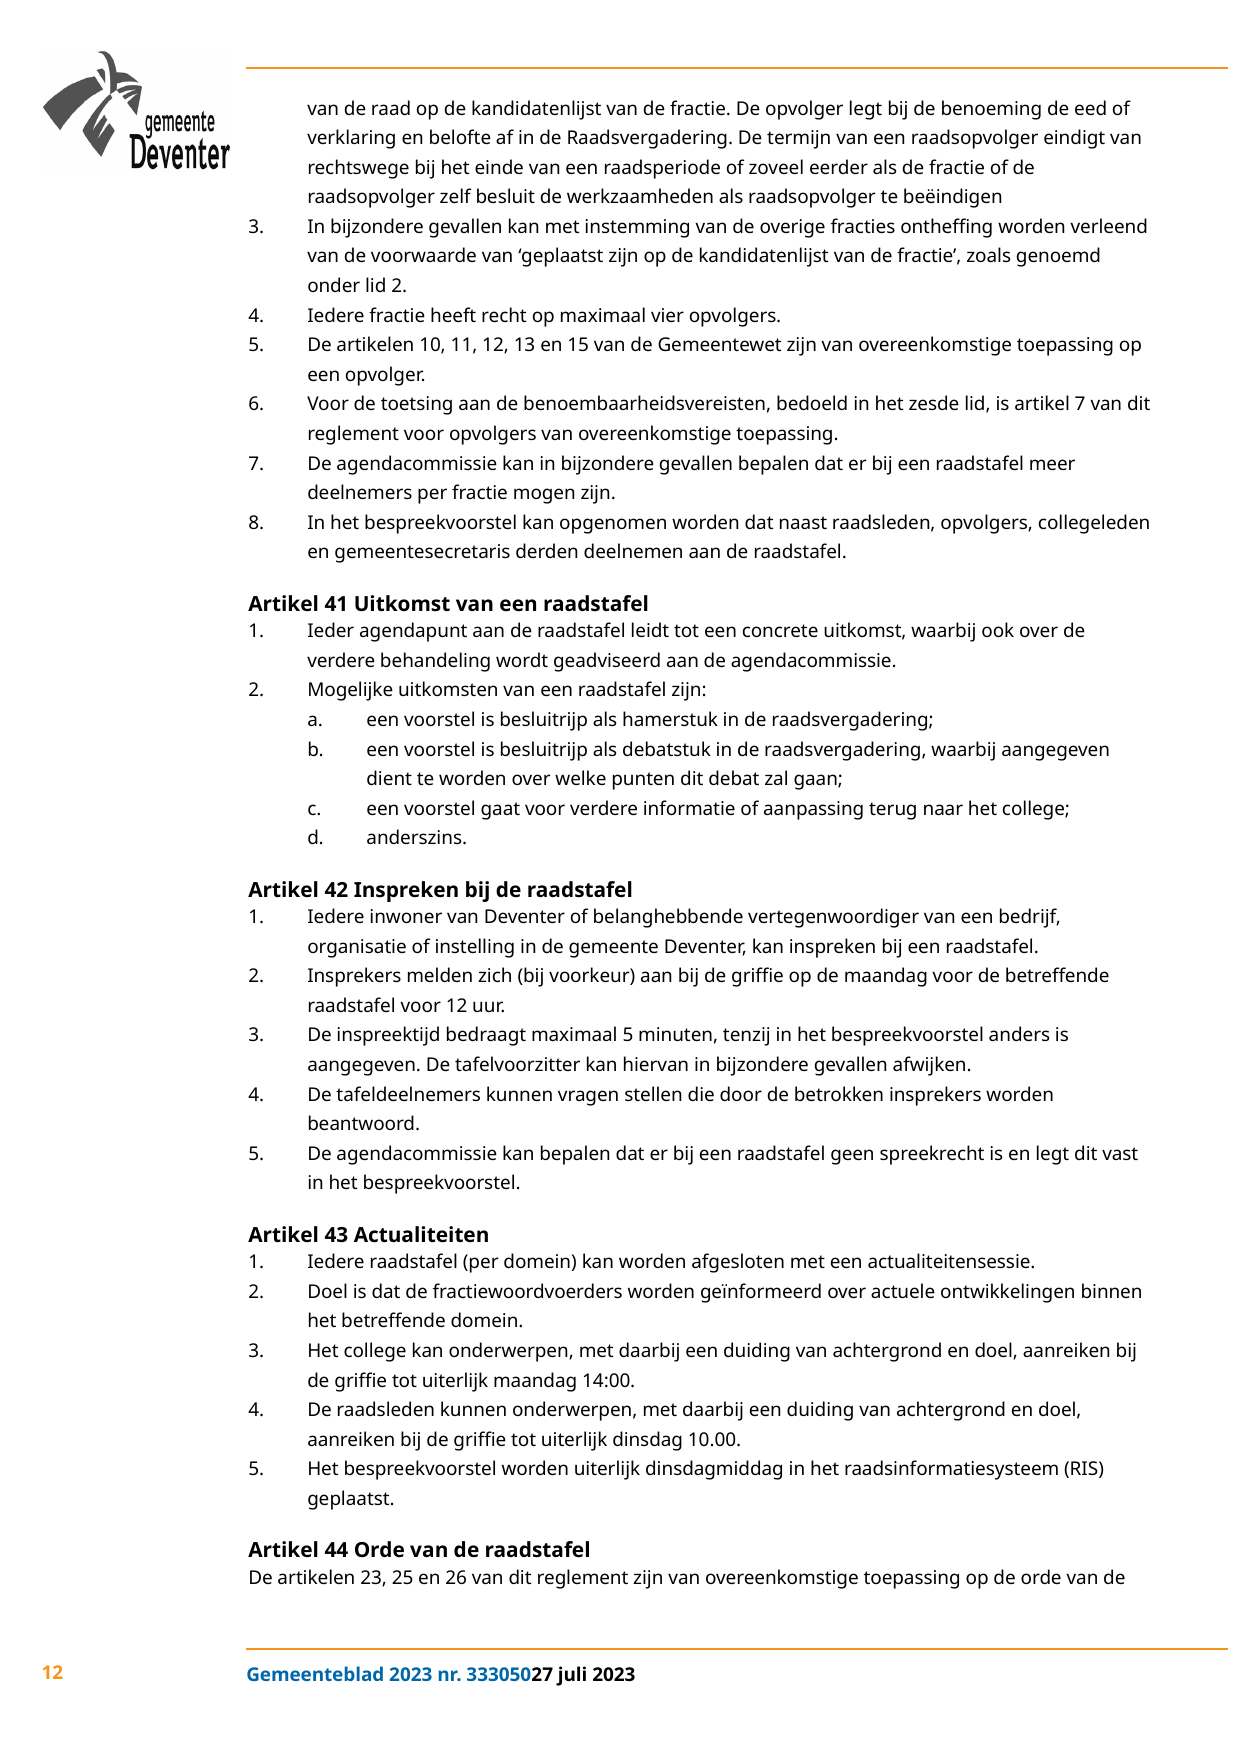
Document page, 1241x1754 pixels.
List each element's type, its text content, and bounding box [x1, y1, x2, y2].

text De artikelen 23, 25 en 26 van dit reglement zijn van overeenkomstige toepassing op de orde van de [248, 1564, 1152, 1590]
list De raadsleden kunnen onderwerpen, met daarbij een duiding van achtergrond en doel, aanreiken bij de griffie tot uiterlijk dinsdag 10.00. [248, 1396, 1152, 1452]
text Artikel 42 Inspreken bij de raadstafel [248, 875, 1152, 903]
list In bijzondere gevallen kan met instemming van de overige fracties ontheffing worden verleend van de voorwaarde van ‘geplaatst zijn op de kandidatenlijst van de fractie’, zoals genoemd onder lid 2. [248, 213, 1152, 298]
list Het bespreekvoorstel worden uiterlijk dinsdagmiddag in het raadsinformatiesysteem (RIS) geplaatst. [248, 1456, 1152, 1511]
text Artikel 43 Actualiteiten [248, 1220, 1152, 1248]
list een voorstel is besluitrijp als hamerstuk in de raadsvergadering; [307, 706, 1152, 732]
list Iedere raadstafel (per domein) kan worden afgesloten met een actualiteitensessie. [248, 1248, 1152, 1274]
picture [41, 47, 231, 172]
list In het bespreekvoorstel kan opgenomen worden dat naast raadsleden, opvolgers, collegeleden en gemeentesecretaris derden deelnemen aan de raadstafel. [248, 509, 1152, 564]
list Mogelijke uitkomsten van een raadstafel zijn: [248, 677, 1152, 702]
list Ieder agendapunt aan de raadstafel leidt tot een concrete uitkomst, waarbij ook over de verdere behandeling wordt geadviseerd aan de agendacommissie. [248, 617, 1152, 673]
list De inspreektijd bedraagt maximaal 5 minuten, tenzij in het bespreekvoorstel anders is aangegeven. De tafelvoorzitter kan hiervan in bijzondere gevallen afwijken. [248, 1022, 1152, 1077]
list Iedere inwoner van Deventer of belanghebbende vertegenwoordiger van een bedrijf, organisatie of instelling in de gemeente Deventer, kan inspreken bij een raadstafel. [248, 903, 1152, 959]
list Doel is dat de fractiewoordvoerders worden geïnformeerd over actuele ontwikkelingen binnen het betreffende domein. [248, 1278, 1152, 1333]
list Voor de toetsing aan de benoembaarheidsvereisten, bedoeld in het zesde lid, is artikel 7 van dit reglement voor opvolgers van overeenkomstige toepassing. [248, 391, 1152, 446]
list De artikelen 10, 11, 12, 13 en 15 van de Gemeentewet zijn van overeenkomstige toepassing op een opvolger. [248, 331, 1152, 387]
list een voorstel is besluitrijp als debatstuk in de raadsvergadering, waarbij aangegeven dient te worden over welke punten dit debat zal gaan; [307, 736, 1152, 791]
list Iedere fractie heeft recht op maximaal vier opvolgers. [248, 302, 1152, 328]
list anderszins. [307, 824, 1152, 850]
text Artikel 44 Orde van de raadstafel [248, 1536, 1152, 1564]
list De tafeldeelnemers kunnen vragen stellen die door de betrokken insprekers worden beantwoord. [248, 1081, 1152, 1136]
text Artikel 41 Uitkomst van een raadstafel [248, 589, 1152, 617]
list De agendacommissie kan in bijzondere gevallen bepalen dat er bij een raadstafel meer deelnemers per fractie mogen zijn. [248, 450, 1152, 505]
list een voorstel gaat voor verdere informatie of aanpassing terug naar het college; [307, 795, 1152, 821]
list Het college kan onderwerpen, met daarbij een duiding van achtergrond en doel, aanreiken bij de griffie tot uiterlijk maandag 14:00. [248, 1337, 1152, 1392]
list De agendacommissie kan bepalen dat er bij een raadstafel geen spreekrecht is en legt dit vast in het bespreekvoorstel. [248, 1140, 1152, 1195]
list van de raad op de kandidatenlijst van de fractie. De opvolger legt bij de benoeming de eed of verklaring en belofte af in de Raadsvergadering. De termijn van een raadsopvolger eindigt van rechtswege bij het einde van een raadsperiode of zoveel eerder als de fractie of de raadsopvolger zelf besluit de werkzaamheden als raadsopvolger te beëindigen [248, 95, 1152, 209]
list Insprekers melden zich (bij voorkeur) aan bij de griffie op de maandag voor de betreffende raadstafel voor 12 uur. [248, 962, 1152, 1018]
